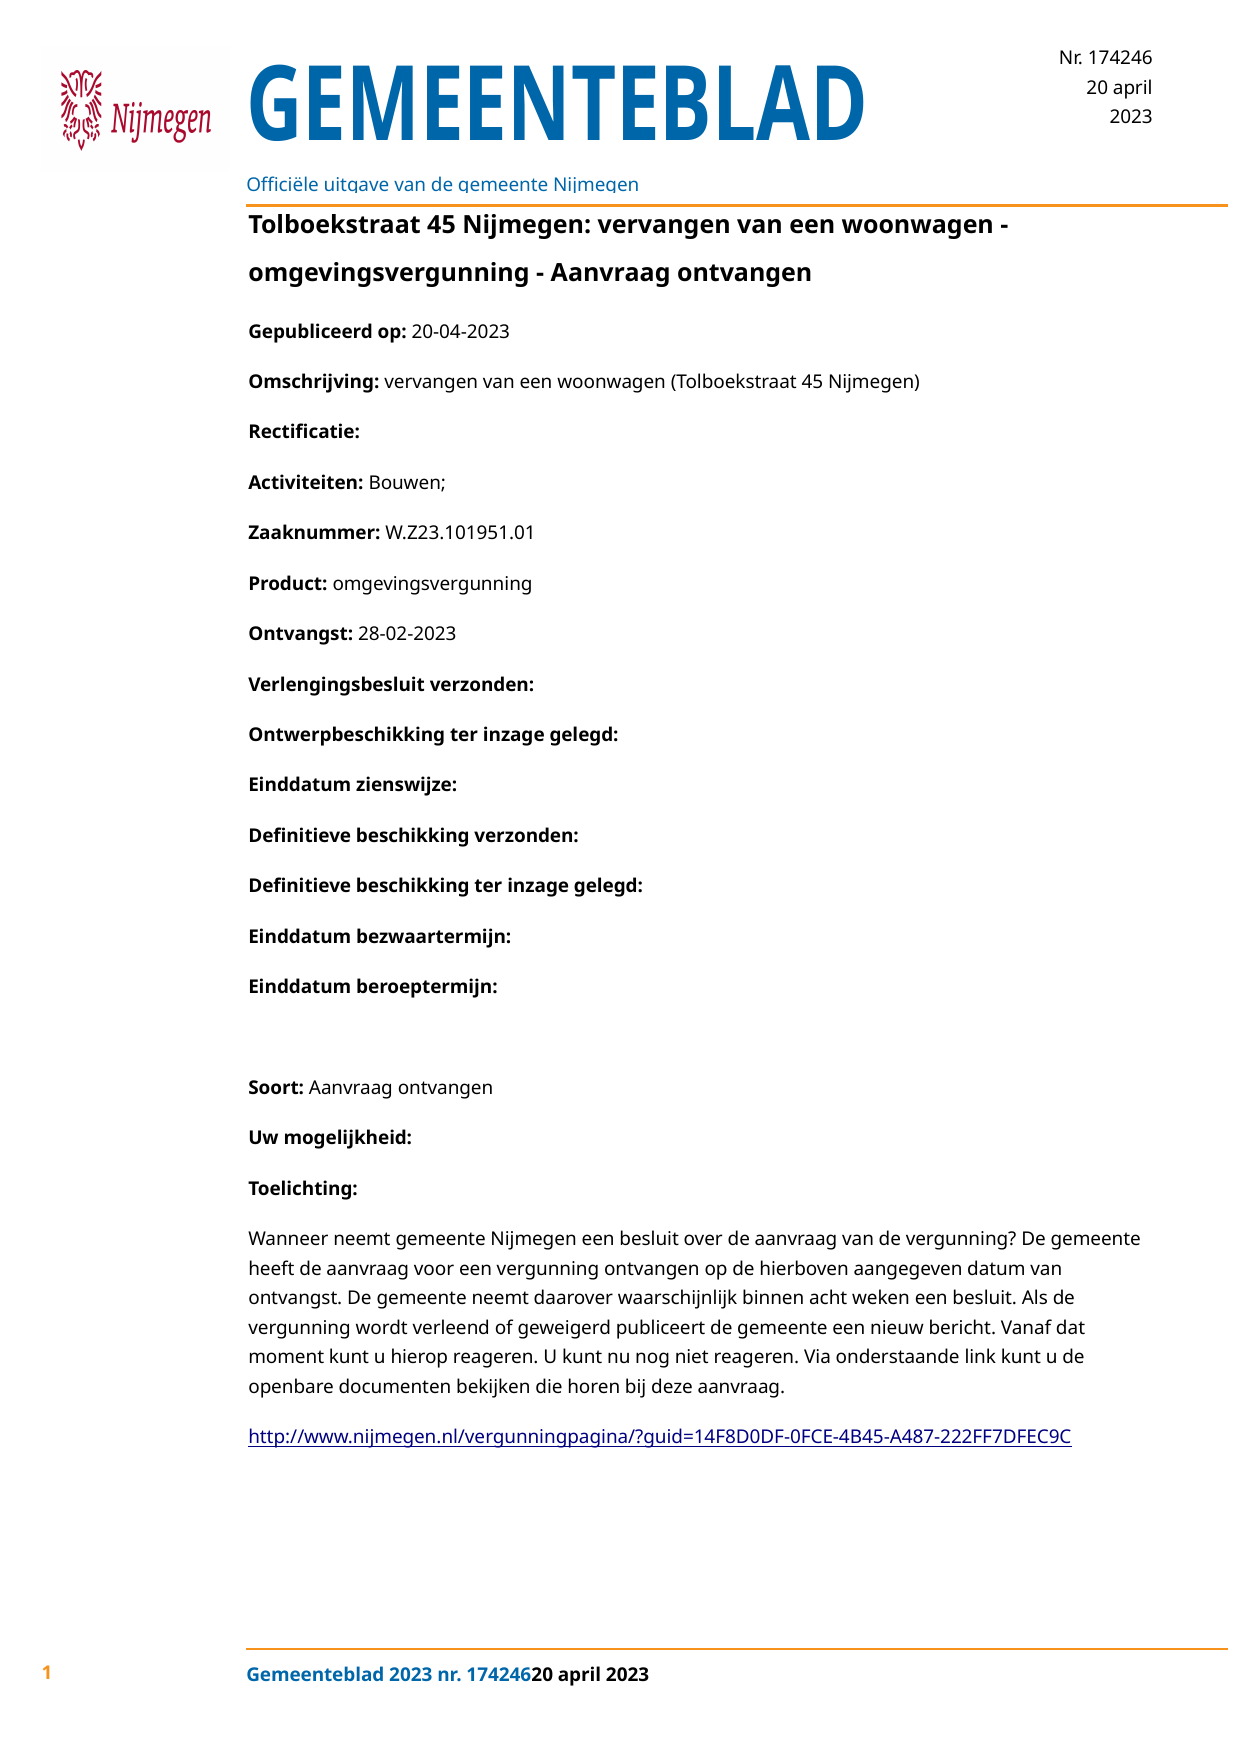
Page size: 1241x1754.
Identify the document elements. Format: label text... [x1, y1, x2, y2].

text Ontwerpbeschikking ter inzage gelegd: [248, 721, 1152, 747]
text Uw mogelijkheid: [248, 1124, 1152, 1150]
picture [41, 47, 231, 172]
text Einddatum bezwaartermijn: [248, 923, 1152, 949]
text Gepubliceerd op: 20-04-2023 [248, 318, 1152, 344]
text Tolboekstraat 45 Nijmegen: vervangen van een woonwagen - omgevingsvergunning - Aanvraag ontvangen [248, 207, 1152, 288]
text Definitieve beschikking ter inzage gelegd: [248, 872, 1152, 898]
text Wanneer neemt gemeente Nijmegen een besluit over de aanvraag van de vergunning? De gemeente heeft de aanvraag voor een vergunning ontvangen op de hierboven aangegeven datum van ontvangst. De gemeente neemt daarover waarschijnlijk binnen acht weken een besluit. Als de vergunning wordt verleend of geweigerd publiceert de gemeente een nieuw bericht. Vanaf dat moment kunt u hierop reageren. U kunt nu nog niet reageren. Via onderstaande link kunt u de openbare documenten bekijken die horen bij deze aanvraag. [248, 1225, 1152, 1399]
text Verlengingsbesluit verzonden: [248, 671, 1152, 697]
text Ontvangst: 28-02-2023 [248, 620, 1152, 646]
text Soort: Aanvraag ontvangen [248, 1074, 1152, 1100]
text Definitieve beschikking verzonden: [248, 822, 1152, 848]
text Rectificatie: [248, 419, 1152, 444]
text Einddatum beroeptermijn: [248, 973, 1152, 999]
text Activiteiten: Bouwen; [248, 469, 1152, 495]
text Toelichting: [248, 1175, 1152, 1201]
text Zaaknummer: W.Z23.101951.01 [248, 519, 1152, 545]
text http://www.nijmegen.nl/vergunningpagina/?guid=14F8D0DF-0FCE-4B45-A487-222FF7DFEC9C [248, 1424, 1152, 1449]
text Product: omgevingsvergunning [248, 570, 1152, 596]
text Omschrijving: vervangen van een woonwagen (Tolboekstraat 45 Nijmegen) [248, 368, 1152, 394]
text Einddatum zienswijze: [248, 772, 1152, 797]
